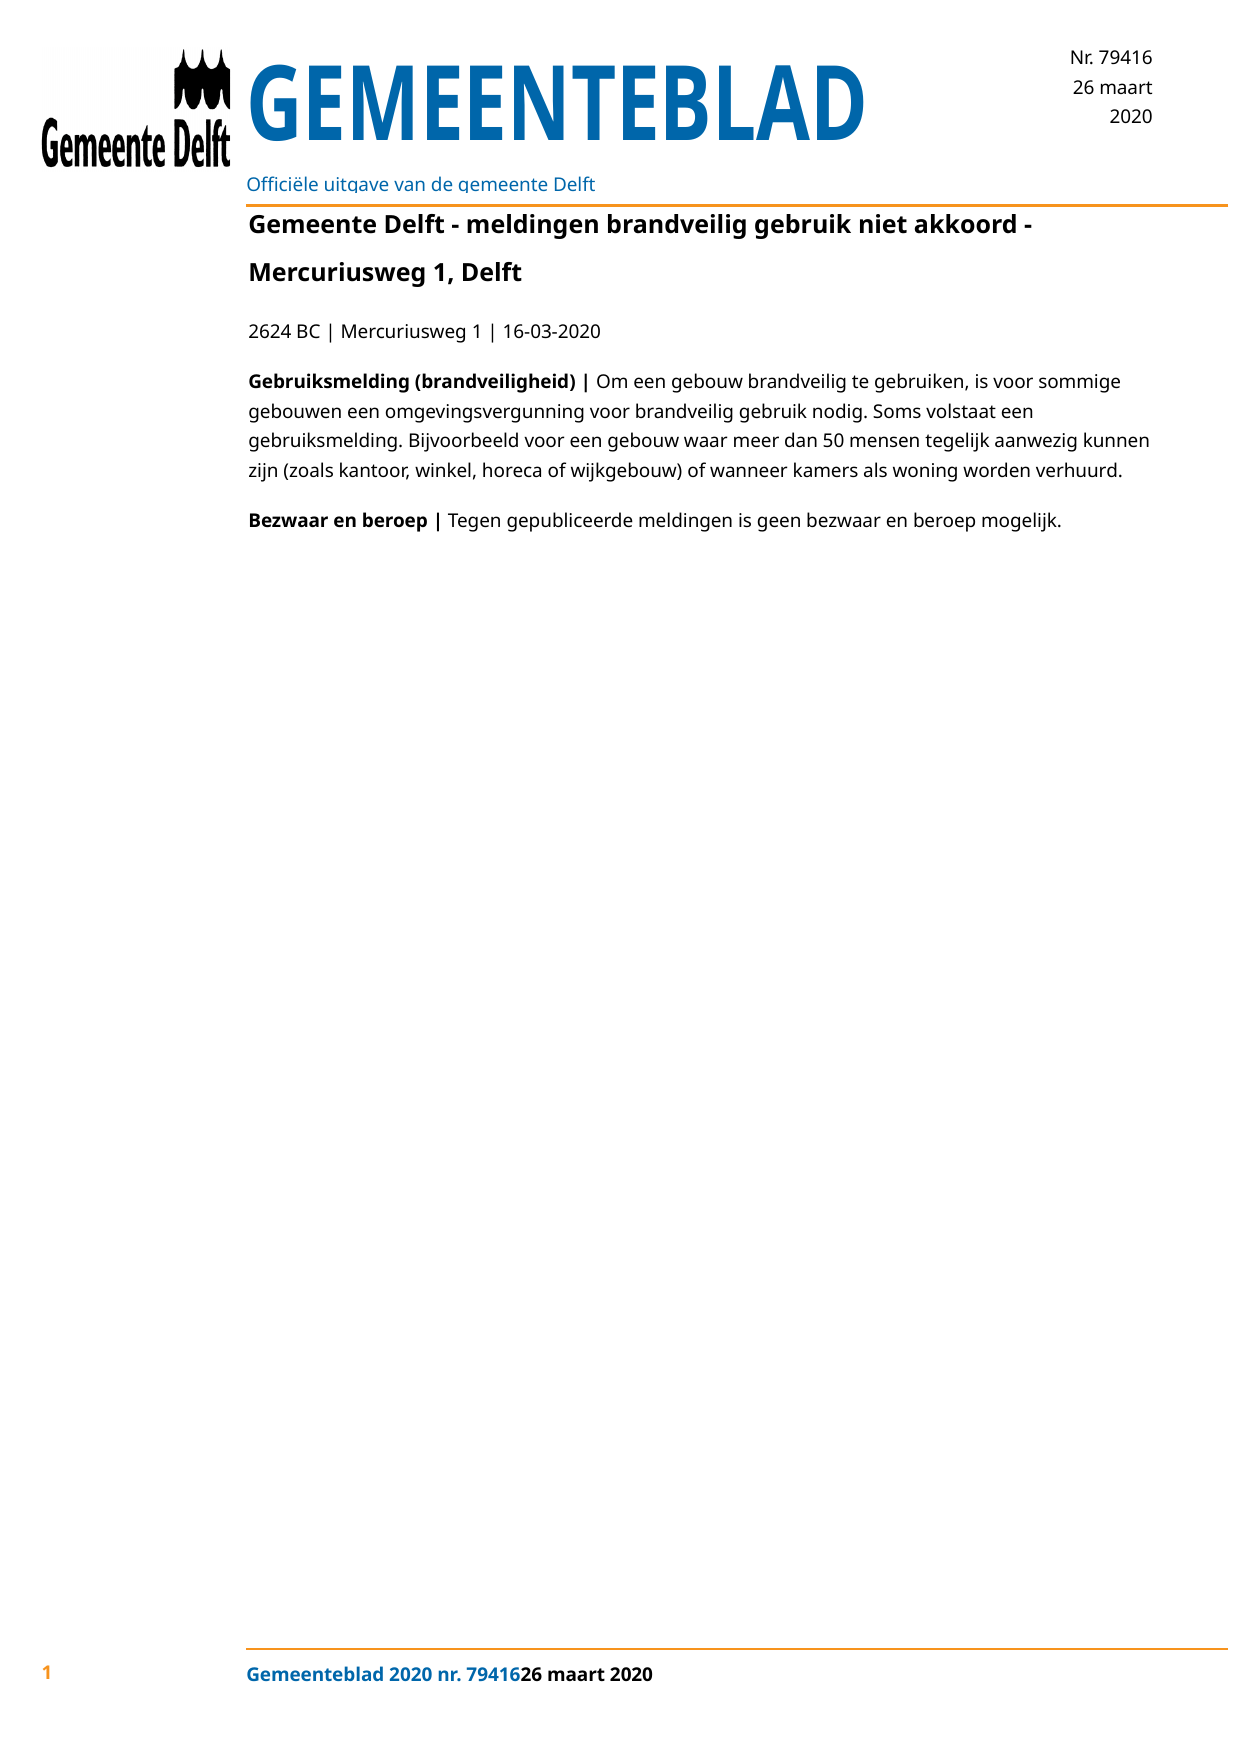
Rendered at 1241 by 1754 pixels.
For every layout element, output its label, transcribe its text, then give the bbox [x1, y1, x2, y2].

text Gebruiksmelding (brandveiligheid) | Om een gebouw brandveilig te gebruiken, is voor sommige gebouwen een omgevingsvergunning voor brandveilig gebruik nodig. Soms volstaat een gebruiksmelding. Bijvoorbeeld voor een gebouw waar meer dan 50 mensen tegelijk aanwezig kunnen zijn (zoals kantoor, winkel, horeca of wijkgebouw) of wanneer kamers als woning worden verhuurd. [248, 368, 1152, 483]
picture [41, 47, 231, 172]
text Bezwaar en beroep | Tegen gepubliceerde meldingen is geen bezwaar en beroep mogelijk. [248, 507, 1152, 533]
text 2624 BC | Mercuriusweg 1 | 16-03-2020 [248, 318, 1152, 344]
text Gemeente Delft - meldingen brandveilig gebruik niet akkoord - Mercuriusweg 1, Delft [248, 207, 1152, 288]
